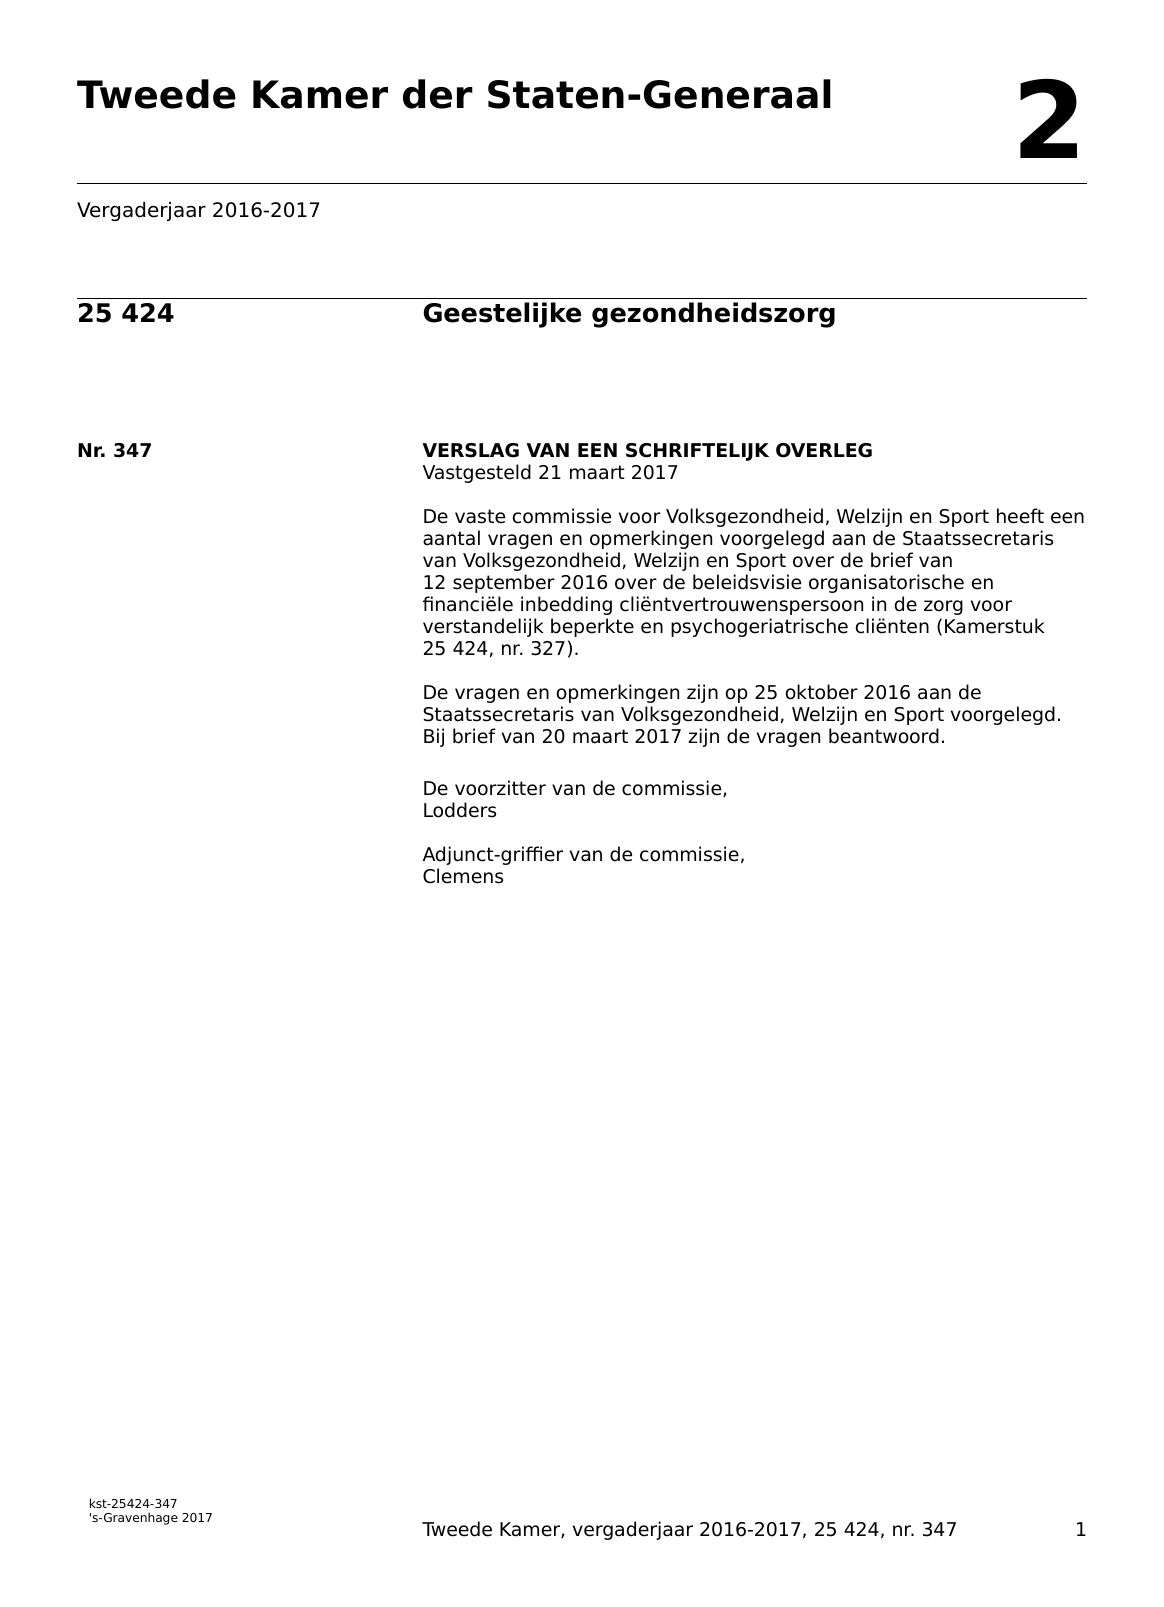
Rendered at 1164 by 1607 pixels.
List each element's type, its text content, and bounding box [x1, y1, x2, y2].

text 's-Gravenhage 2017 [88, 1511, 323, 1525]
table_cell Vergaderjaar 2016-2017 [77, 184, 1087, 298]
text De vragen en opmerkingen zijn op 25 oktober 2016 aan de Staatssecretaris van Volksgezondheid, Welzijn en Sport voorgelegd. Bij brief van 20 maart 2017 zijn de vragen beantwoord. [422, 682, 1087, 748]
table_header 2 [886, 59, 1087, 183]
subtitle 25 424 Geestelijke gezondheidszorg [77, 299, 1087, 329]
subtitle Nr. 347 VERSLAG VAN EEN SCHRIFTELIJK OVERLEG [77, 440, 1087, 462]
table_header Tweede Kamer der Staten-Generaal [77, 59, 886, 183]
text De voorzitter van de commissie, Lodders [422, 778, 1087, 822]
text kst-25424-347 [88, 1497, 323, 1511]
text Adjunct-griffier van de commissie, Clemens [422, 844, 1087, 888]
text Vastgesteld 21 maart 2017 [422, 462, 1087, 484]
text De vaste commissie voor Volksgezondheid, Welzijn en Sport heeft een aantal vragen en opmerkingen voorgelegd aan de Staatssecretaris van Volksgezondheid, Welzijn en Sport over de brief van 12 september 2016 over de beleidsvisie organisatorische en financiële inbedding cliëntvertrouwenspersoon in de zorg voor verstandelijk beperkte en psychogeriatrische cliënten (Kamerstuk 25 424, nr. 327). [422, 506, 1087, 660]
